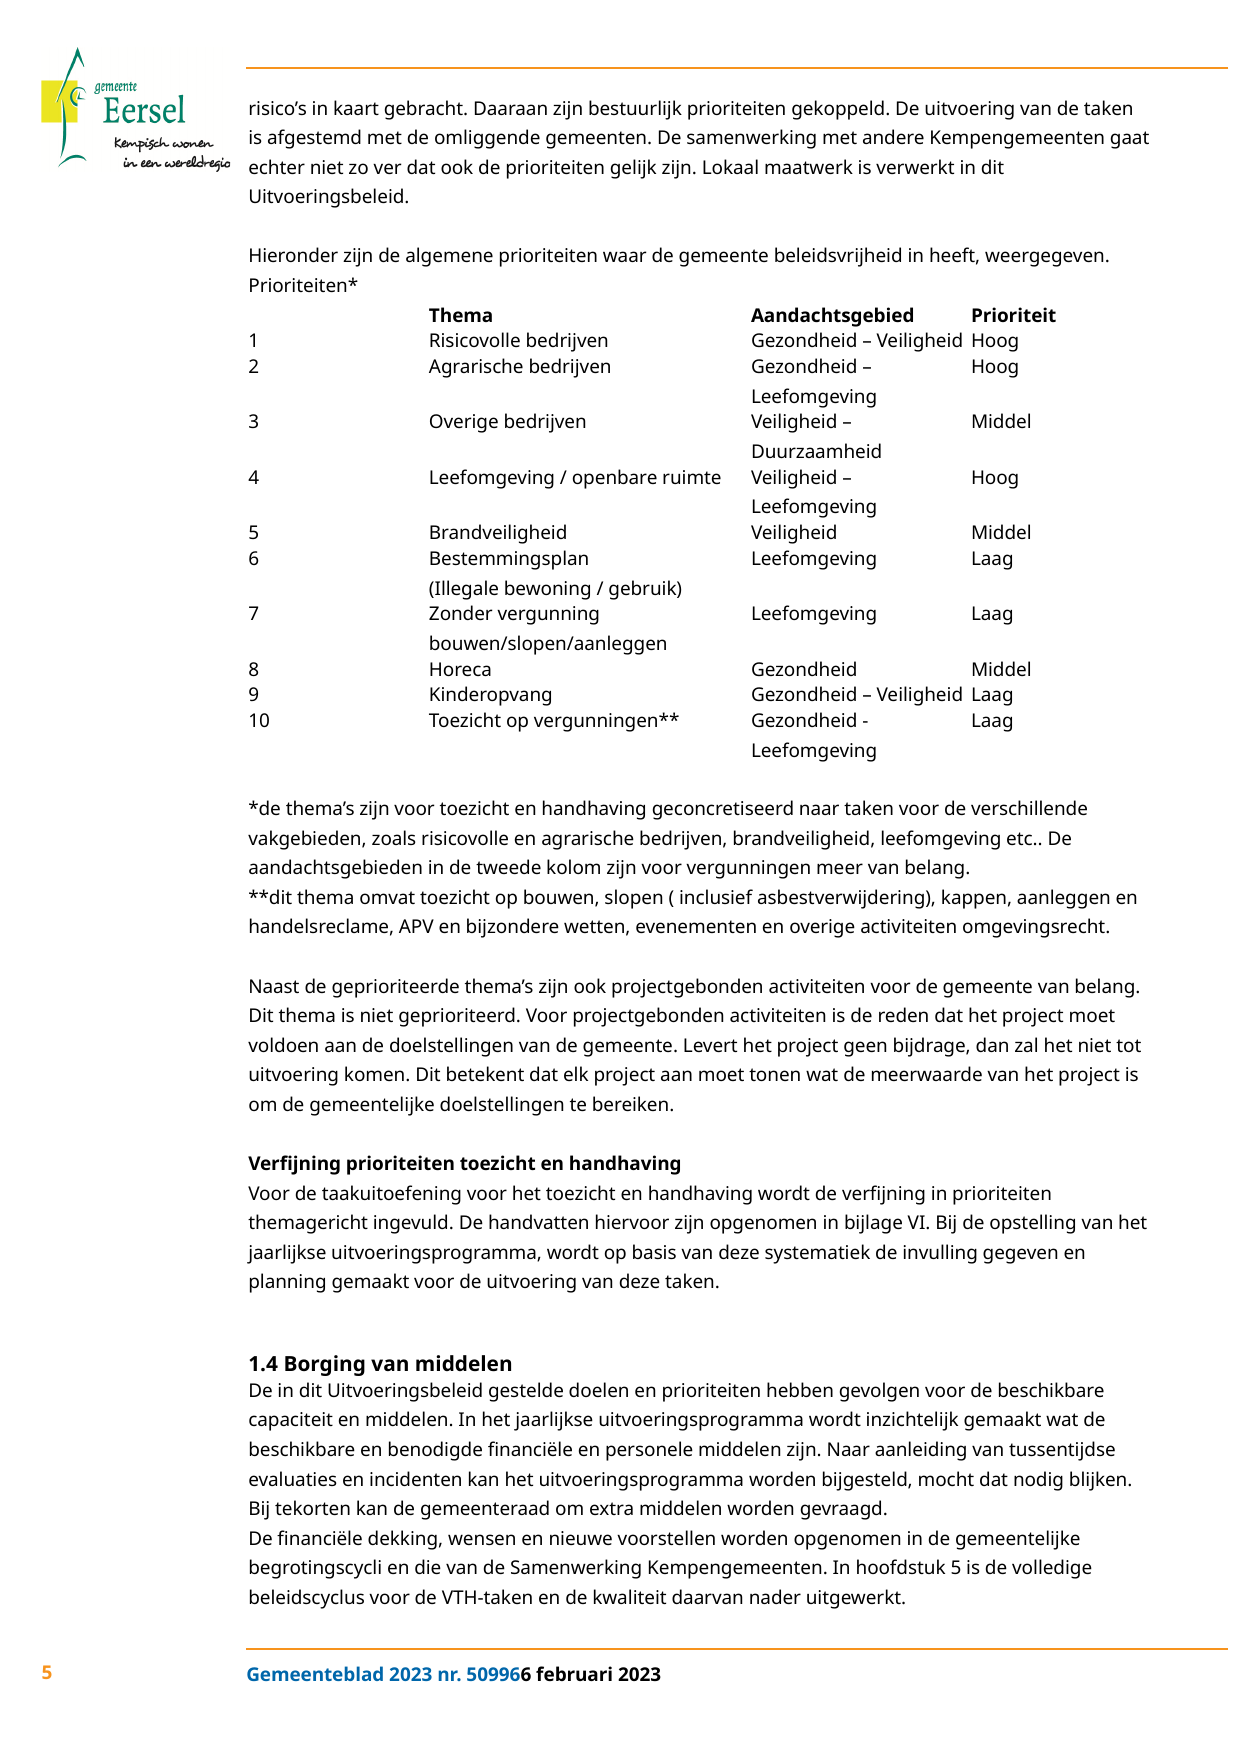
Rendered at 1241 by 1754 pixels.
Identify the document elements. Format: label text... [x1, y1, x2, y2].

text risico’s in kaart gebracht. Daaraan zijn bestuurlijk prioriteiten gekoppeld. De uitvoering van de taken is afgestemd met de omliggende gemeenten. De samenwerking met andere Kempengemeenten gaat echter niet zo ver dat ook de prioriteiten gelijk zijn. Lokaal maatwerk is verwerkt in dit Uitvoeringsbeleid. [248, 95, 1152, 209]
picture [41, 47, 231, 172]
table_cell 4 [248, 464, 429, 519]
text De financiële dekking, wensen en nieuwe voorstellen worden opgenomen in de gemeentelijke begrotingscycli en die van de Samenwerking Kempengemeenten. In hoofdstuk 5 is de volledige beleidscyclus voor de VTH-taken en de kwaliteit daarvan nader uitgewerkt. [248, 1525, 1152, 1610]
table_cell Agrarische bedrijven [429, 354, 751, 409]
table_cell Gezondheid – Veiligheid [751, 328, 971, 353]
table_header [248, 302, 429, 328]
table_header Prioriteit [971, 302, 1152, 328]
table_cell Bestemmingsplan (Illegale bewoning / gebruik) [429, 545, 751, 600]
table_cell Overige bedrijven [429, 409, 751, 464]
table_cell Brandveiligheid [429, 519, 751, 545]
text Prioriteiten* [248, 272, 1152, 298]
table_cell Gezondheid [751, 656, 971, 681]
table_cell Gezondheid – Leefomgeving [751, 354, 971, 409]
table_cell Laag [971, 707, 1152, 762]
table_cell Leefomgeving [751, 545, 971, 600]
table_cell Hoog [971, 464, 1152, 519]
table_cell 8 [248, 656, 429, 681]
table_cell Laag [971, 681, 1152, 707]
table_cell Toezicht op vergunningen** [429, 707, 751, 762]
table_cell Hoog [971, 328, 1152, 353]
table_cell Middel [971, 519, 1152, 545]
table_cell Veiligheid – Leefomgeving [751, 464, 971, 519]
table_cell 7 [248, 600, 429, 656]
table_cell Middel [971, 656, 1152, 681]
table_cell Veiligheid – Duurzaamheid [751, 409, 971, 464]
text Verfijning prioriteiten toezicht en handhaving [248, 1150, 1152, 1176]
table_cell Laag [971, 600, 1152, 656]
table_cell Risicovolle bedrijven [429, 328, 751, 353]
text 1.4 Borging van middelen [248, 1349, 1152, 1377]
table_cell 5 [248, 519, 429, 545]
table_cell Gezondheid – Veiligheid [751, 681, 971, 707]
text Hieronder zijn de algemene prioriteiten waar de gemeente beleidsvrijheid in heeft, weergegeven. [248, 243, 1152, 268]
text Voor de taakuitoefening voor het toezicht en handhaving wordt de verfijning in prioriteiten themagericht ingevuld. De handvatten hiervoor zijn opgenomen in bijlage VI. Bij de opstelling van het jaarlijkse uitvoeringsprogramma, wordt op basis van deze systematiek de invulling gegeven en planning gemaakt voor de uitvoering van deze taken. [248, 1180, 1152, 1294]
table_cell Kinderopvang [429, 681, 751, 707]
text Naast de geprioriteerde thema’s zijn ook projectgebonden activiteiten voor de gemeente van belang. Dit thema is niet geprioriteerd. Voor projectgebonden activiteiten is de reden dat het project moet voldoen aan de doelstellingen van de gemeente. Levert het project geen bijdrage, dan zal het niet tot uitvoering komen. Dit betekent dat elk project aan moet tonen wat de meerwaarde van het project is om de gemeentelijke doelstellingen te bereiken. [248, 973, 1152, 1117]
table_cell Zonder vergunning bouwen/slopen/aanleggen [429, 600, 751, 656]
table_cell 6 [248, 545, 429, 600]
table_cell Laag [971, 545, 1152, 600]
table_cell 3 [248, 409, 429, 464]
table_header Thema [429, 302, 751, 328]
table_cell 9 [248, 681, 429, 707]
table_cell 2 [248, 354, 429, 409]
table_cell 1 [248, 328, 429, 353]
text De in dit Uitvoeringsbeleid gestelde doelen en prioriteiten hebben gevolgen voor de beschikbare capaciteit en middelen. In het jaarlijkse uitvoeringsprogramma wordt inzichtelijk gemaakt wat de beschikbare en benodigde financiële en personele middelen zijn. Naar aanleiding van tussentijdse evaluaties en incidenten kan het uitvoeringsprogramma worden bijgesteld, mocht dat nodig blijken. Bij tekorten kan de gemeenteraad om extra middelen worden gevraagd. [248, 1377, 1152, 1521]
table_cell Middel [971, 409, 1152, 464]
table_cell Hoog [971, 354, 1152, 409]
table_cell Gezondheid - Leefomgeving [751, 707, 971, 762]
table_cell Leefomgeving [751, 600, 971, 656]
table_header Aandachtsgebied [751, 302, 971, 328]
table_cell Leefomgeving / openbare ruimte [429, 464, 751, 519]
table_cell 10 [248, 707, 429, 762]
text **dit thema omvat toezicht op bouwen, slopen ( inclusief asbestverwijdering), kappen, aanleggen en handelsreclame, APV en bijzondere wetten, evenementen en overige activiteiten omgevingsrecht. [248, 884, 1152, 939]
table_cell Veiligheid [751, 519, 971, 545]
text *de thema’s zijn voor toezicht en handhaving geconcretiseerd naar taken voor de verschillende vakgebieden, zoals risicovolle en agrarische bedrijven, brandveiligheid, leefomgeving etc.. De aandachtsgebieden in de tweede kolom zijn voor vergunningen meer van belang. [248, 795, 1152, 880]
table_cell Horeca [429, 656, 751, 681]
